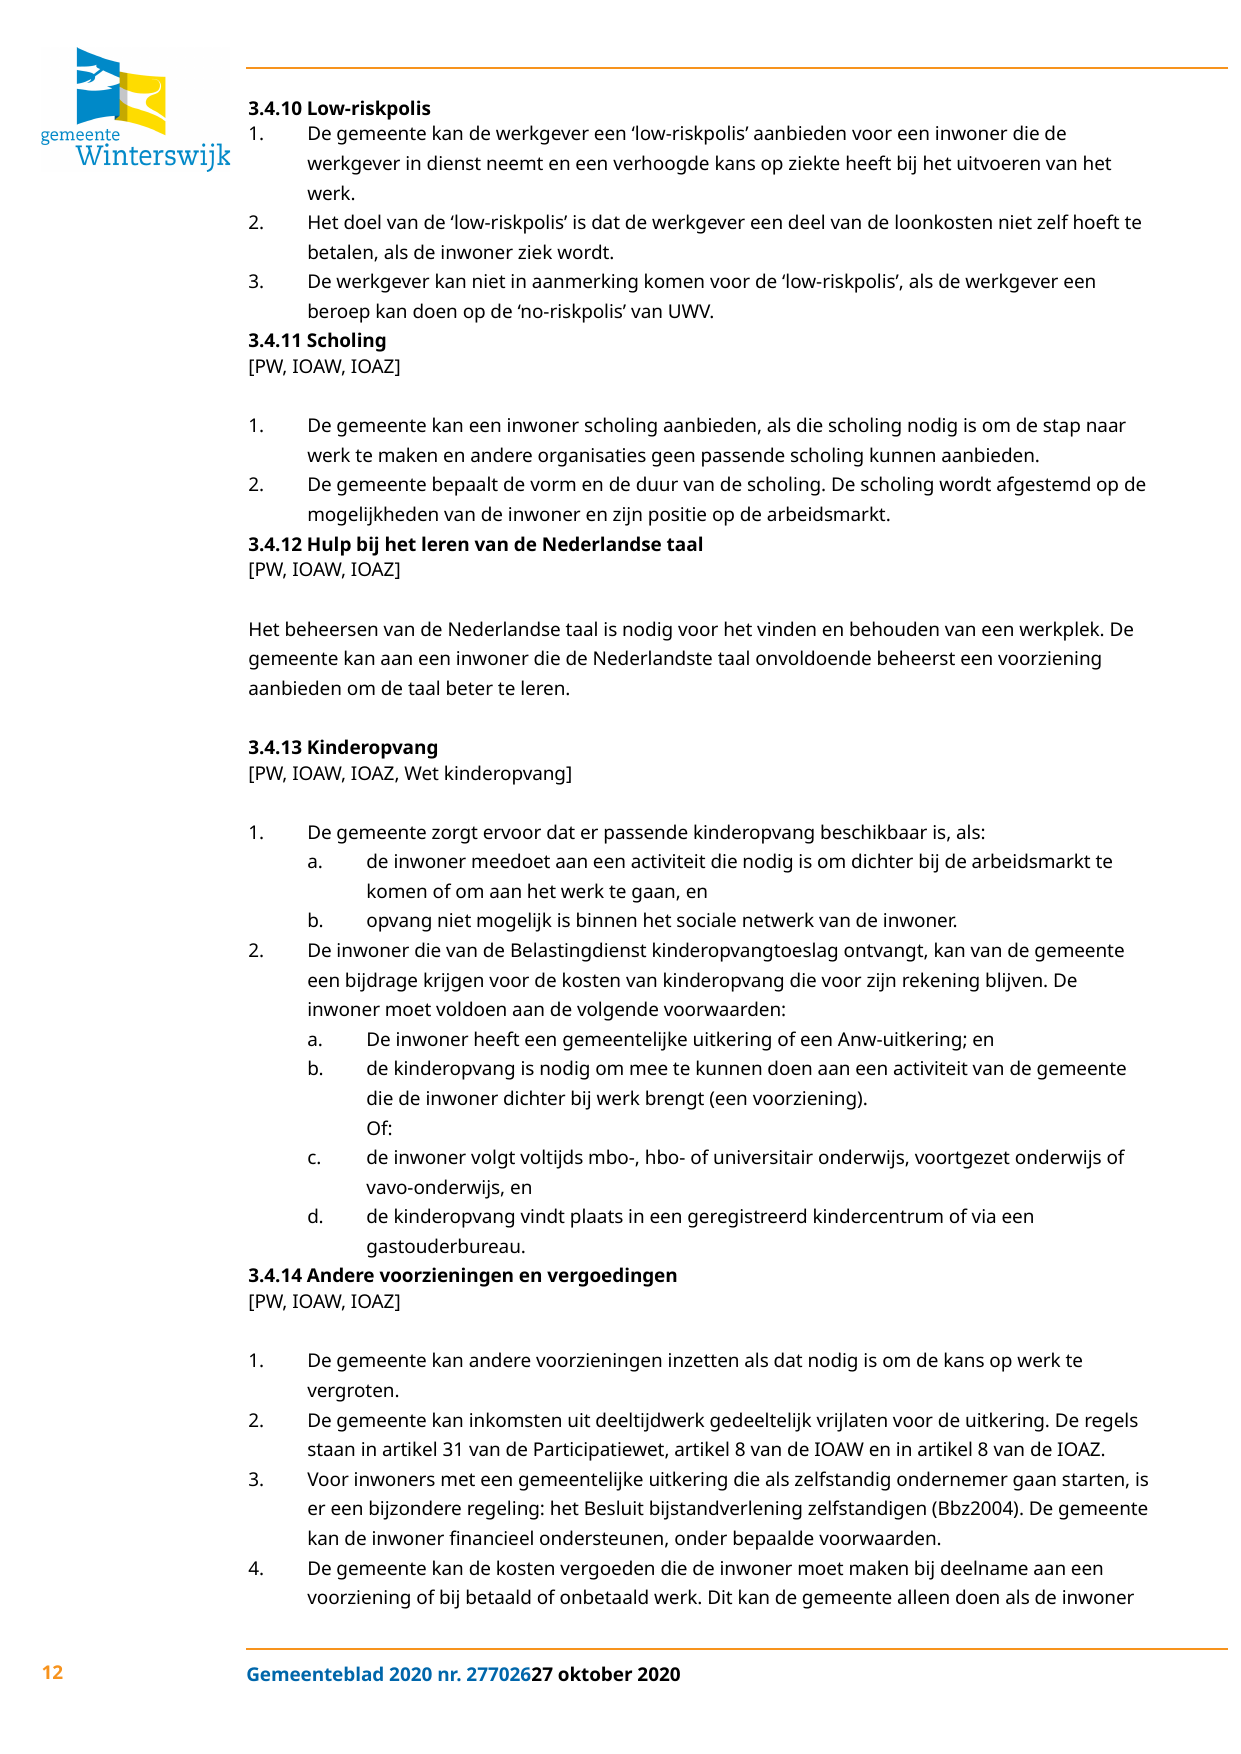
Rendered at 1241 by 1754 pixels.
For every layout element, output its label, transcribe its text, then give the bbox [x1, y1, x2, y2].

list De gemeente bepaalt de vorm en de duur van de scholing. De scholing wordt afgestemd op de mogelijkheden van de inwoner en zijn positie op de arbeidsmarkt. [248, 472, 1152, 527]
text 3.4.10 Low-riskpolis [248, 95, 1152, 121]
list De werkgever kan niet in aanmerking komen voor de ‘low-riskpolis’, als de werkgever een beroep kan doen op de ‘no-riskpolis’ van UWV. [248, 268, 1152, 324]
picture [225, 153, 231, 162]
text 3.4.13 Kinderopvang [248, 734, 1152, 760]
list Het doel van de ‘low-riskpolis’ is dat de werkgever een deel van de loonkosten niet zelf hoeft te betalen, als de inwoner ziek wordt. [248, 209, 1152, 264]
list De inwoner heeft een gemeentelijke uitkering of een Anw-uitkering; en [307, 1026, 1152, 1052]
text [PW, IOAW, IOAZ, Wet kinderopvang] [248, 760, 1152, 786]
text 3.4.11 Scholing [248, 328, 1152, 353]
list De gemeente kan andere voorzieningen inzetten als dat nodig is om de kans op werk te vergroten. [248, 1348, 1152, 1403]
list de kinderopvang is nodig om mee te kunnen doen aan een activiteit van de gemeente die de inwoner dichter bij werk brengt (een voorziening). [307, 1056, 1152, 1111]
list De gemeente kan een inwoner scholing aanbieden, als die scholing nodig is om de stap naar werk te maken en andere organisaties geen passende scholing kunnen aanbieden. [248, 412, 1152, 468]
list de kinderopvang vindt plaats in een geregistreerd kindercentrum of via een gastouderbureau. [307, 1203, 1152, 1259]
text [PW, IOAW, IOAZ] [248, 1288, 1152, 1314]
text [PW, IOAW, IOAZ] [248, 557, 1152, 582]
list De gemeente kan de kosten vergoeden die de inwoner moet maken bij deelname aan een voorziening of bij betaald of onbetaald werk. Dit kan de gemeente alleen doen als de inwoner [248, 1555, 1152, 1610]
text Het beheersen van de Nederlandse taal is nodig voor het vinden en behouden van een werkplek. De gemeente kan aan een inwoner die de Nederlandste taal onvoldoende beheerst een voorziening aanbieden om de taal beter te leren. [248, 616, 1152, 701]
picture [41, 47, 231, 172]
text [PW, IOAW, IOAZ] [248, 353, 1152, 379]
list De gemeente kan inkomsten uit deeltijdwerk gedeeltelijk vrijlaten voor de uitkering. De regels staan in artikel 31 van de Participatiewet, artikel 8 van de IOAW en in artikel 8 van de IOAZ. [248, 1407, 1152, 1462]
list de inwoner meedoet aan een activiteit die nodig is om dichter bij de arbeidsmarkt te komen of om aan het werk te gaan, en [307, 848, 1152, 904]
list De inwoner die van de Belastingdienst kinderopvangtoeslag ontvangt, kan van de gemeente een bijdrage krijgen voor de kosten van kinderopvang die voor zijn rekening blijven. De inwoner moet voldoen aan de volgende voorwaarden: [248, 937, 1152, 1022]
list de inwoner volgt voltijds mbo-, hbo- of universitair onderwijs, voortgezet onderwijs of vavo-onderwijs, en [307, 1144, 1152, 1200]
list Of: [307, 1115, 1152, 1141]
text 3.4.14 Andere voorzieningen en vergoedingen [248, 1263, 1152, 1288]
text 3.4.12 Hulp bij het leren van de Nederlandse taal [248, 531, 1152, 557]
list De gemeente kan de werkgever een ‘low-riskpolis’ aanbieden voor een inwoner die de werkgever in dienst neemt en een verhoogde kans op ziekte heeft bij het uitvoeren van het werk. [248, 121, 1152, 205]
list Voor inwoners met een gemeentelijke uitkering die als zelfstandig ondernemer gaan starten, is er een bijzondere regeling: het Besluit bijstandverlening zelfstandigen (Bbz2004). De gemeente kan de inwoner financieel ondersteunen, onder bepaalde voorwaarden. [248, 1466, 1152, 1551]
list De gemeente zorgt ervoor dat er passende kinderopvang beschikbaar is, als: [248, 819, 1152, 845]
list opvang niet mogelijk is binnen het sociale netwerk van de inwoner. [307, 908, 1152, 933]
